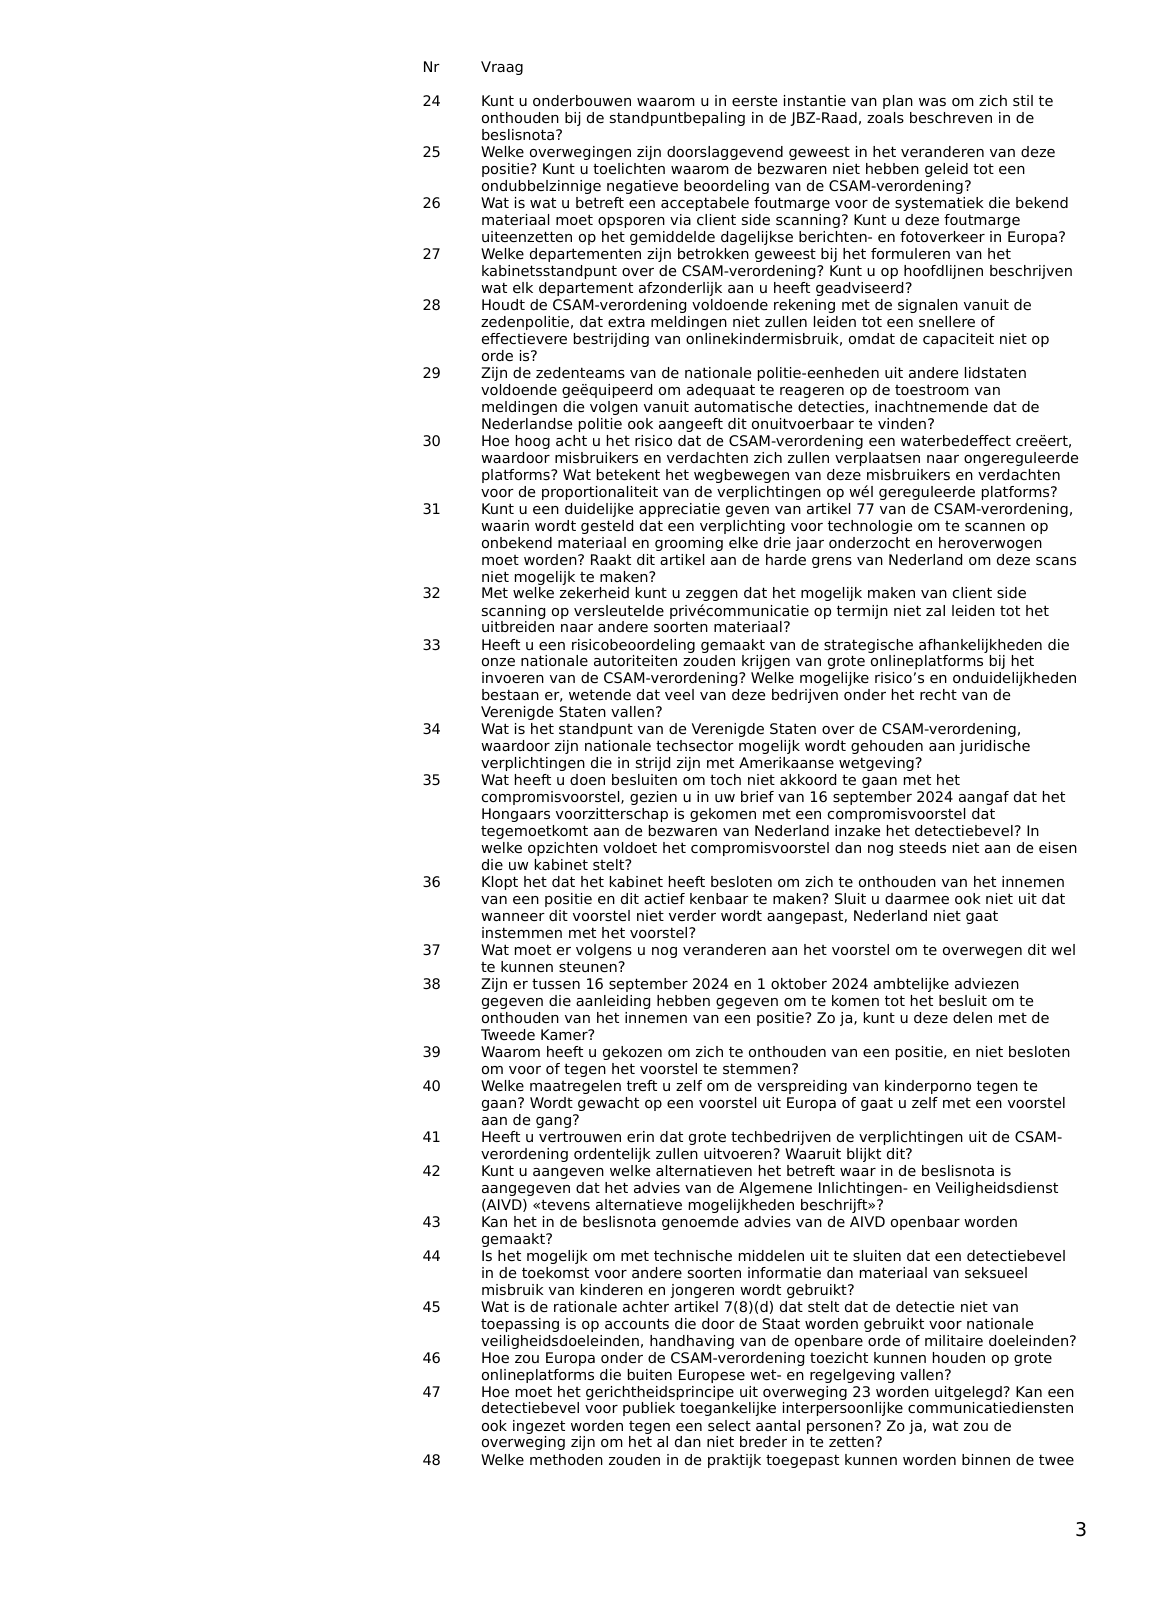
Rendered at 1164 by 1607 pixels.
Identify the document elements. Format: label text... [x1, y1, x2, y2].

table_cell Heeft u vertrouwen erin dat grote techbedrijven de verplichtingen uit de CSAM-verordening ordentelijk zullen uitvoeren? Waaruit blijkt dit? [475, 1129, 1087, 1163]
table_cell 42 [422, 1163, 475, 1214]
table_cell Welke overwegingen zijn doorslaggevend geweest in het veranderen van deze positie? Kunt u toelichten waarom de bezwaren niet hebben geleid tot een ondubbelzinnige negatieve beoordeling van de CSAM-verordening? [475, 144, 1087, 195]
table_cell 40 [422, 1078, 475, 1129]
table_cell 38 [422, 976, 475, 1044]
table_cell [422, 76, 475, 93]
table_cell 47 [422, 1384, 475, 1451]
table_cell 28 [422, 297, 475, 365]
table_cell 26 [422, 195, 475, 246]
table_cell Is het mogelijk om met technische middelen uit te sluiten dat een detectiebevel in de toekomst voor andere soorten informatie dan materiaal van seksueel misbruik van kinderen en jongeren wordt gebruikt? [475, 1248, 1087, 1298]
table_cell Wat is het standpunt van de Verenigde Staten over de CSAM-verordening, waardoor zijn nationale techsector mogelijk wordt gehouden aan juridische verplichtingen die in strijd zijn met Amerikaanse wetgeving? [475, 721, 1087, 772]
table_cell Houdt de CSAM-verordening voldoende rekening met de signalen vanuit de zedenpolitie, dat extra meldingen niet zullen leiden tot een snellere of effectievere bestrijding van onlinekindermisbruik, omdat de capaciteit niet op orde is? [475, 297, 1087, 365]
table_cell 34 [422, 721, 475, 772]
table_cell 35 [422, 772, 475, 874]
table_cell 30 [422, 433, 475, 501]
table_cell 32 [422, 585, 475, 636]
table_cell 24 [422, 93, 475, 144]
table_cell Hoe moet het gerichtheidsprincipe uit overweging 23 worden uitgelegd? Kan een detectiebevel voor publiek toegankelijke interpersoonlijke communicatiediensten ook ingezet worden tegen een select aantal personen? Zo ja, wat zou de overweging zijn om het al dan niet breder in te zetten? [475, 1384, 1087, 1451]
table_cell Hoe zou Europa onder de CSAM-verordening toezicht kunnen houden op grote onlineplatforms die buiten Europese wet- en regelgeving vallen? [475, 1350, 1087, 1383]
table_cell Wat is wat u betreft een acceptabele foutmarge voor de systematiek die bekend materiaal moet opsporen via client side scanning? Kunt u deze foutmarge uiteenzetten op het gemiddelde dagelijkse berichten- en fotoverkeer in Europa? [475, 195, 1087, 246]
table_header Vraag [475, 59, 1087, 76]
table_cell Wat heeft u doen besluiten om toch niet akkoord te gaan met het compromisvoorstel, gezien u in uw brief van 16 september 2024 aangaf dat het Hongaars voorzitterschap is gekomen met een compromisvoorstel dat tegemoetkomt aan de bezwaren van Nederland inzake het detectiebevel? In welke opzichten voldoet het compromisvoorstel dan nog steeds niet aan de eisen die uw kabinet stelt? [475, 772, 1087, 874]
table_cell 41 [422, 1129, 475, 1163]
table_cell 45 [422, 1299, 475, 1349]
table_cell 31 [422, 501, 475, 585]
table_cell 43 [422, 1214, 475, 1248]
table_cell Wat is de rationale achter artikel 7(8)(d) dat stelt dat de detectie niet van toepassing is op accounts die door de Staat worden gebruikt voor nationale veiligheidsdoeleinden, handhaving van de openbare orde of militaire doeleinden? [475, 1299, 1087, 1349]
table_cell 29 [422, 365, 475, 433]
table_cell Kunt u onderbouwen waarom u in eerste instantie van plan was om zich stil te onthouden bij de standpuntbepaling in de JBZ-Raad, zoals beschreven in de beslisnota? [475, 93, 1087, 144]
table_cell Welke departementen zijn betrokken geweest bij het formuleren van het kabinetsstandpunt over de CSAM-verordening? Kunt u op hoofdlijnen beschrijven wat elk departement afzonderlijk aan u heeft geadviseerd? [475, 246, 1087, 297]
table_cell 48 [422, 1451, 475, 1468]
table_cell [475, 76, 1087, 93]
table_cell 44 [422, 1248, 475, 1298]
table_cell 39 [422, 1044, 475, 1078]
table_cell 33 [422, 636, 475, 721]
table_cell 27 [422, 246, 475, 297]
table_cell 25 [422, 144, 475, 195]
table_cell Met welke zekerheid kunt u zeggen dat het mogelijk maken van client side scanning op versleutelde privécommunicatie op termijn niet zal leiden tot het uitbreiden naar andere soorten materiaal? [475, 585, 1087, 636]
table_cell Welke methoden zouden in de praktijk toegepast kunnen worden binnen de twee [475, 1451, 1087, 1468]
table_cell Kan het in de beslisnota genoemde advies van de AIVD openbaar worden gemaakt? [475, 1214, 1087, 1248]
table_cell Zijn de zedenteams van de nationale politie-eenheden uit andere lidstaten voldoende geëquipeerd om adequaat te reageren op de toestroom van meldingen die volgen vanuit automatische detecties, inachtnemende dat de Nederlandse politie ook aangeeft dit onuitvoerbaar te vinden? [475, 365, 1087, 433]
table_cell 46 [422, 1350, 475, 1383]
table_cell Welke maatregelen treft u zelf om de verspreiding van kinderporno tegen te gaan? Wordt gewacht op een voorstel uit Europa of gaat u zelf met een voorstel aan de gang? [475, 1078, 1087, 1129]
table_cell Klopt het dat het kabinet heeft besloten om zich te onthouden van het innemen van een positie en dit actief kenbaar te maken? Sluit u daarmee ook niet uit dat wanneer dit voorstel niet verder wordt aangepast, Nederland niet gaat instemmen met het voorstel? [475, 874, 1087, 942]
table_cell Kunt u aangeven welke alternatieven het betreft waar in de beslisnota is aangegeven dat het advies van de Algemene Inlichtingen- en Veiligheidsdienst (AIVD) «tevens alternatieve mogelijkheden beschrijft»? [475, 1163, 1087, 1214]
table_cell Hoe hoog acht u het risico dat de CSAM-verordening een waterbedeffect creëert, waardoor misbruikers en verdachten zich zullen verplaatsen naar ongereguleerde platforms? Wat betekent het wegbewegen van deze misbruikers en verdachten voor de proportionaliteit van de verplichtingen op wél gereguleerde platforms? [475, 433, 1087, 501]
table_cell 37 [422, 942, 475, 976]
table_cell Kunt u een duidelijke appreciatie geven van artikel 77 van de CSAM-verordening, waarin wordt gesteld dat een verplichting voor technologie om te scannen op onbekend materiaal en grooming elke drie jaar onderzocht en heroverwogen moet worden? Raakt dit artikel aan de harde grens van Nederland om deze scans niet mogelijk te maken? [475, 501, 1087, 585]
table_header Nr [422, 59, 475, 76]
table_cell Wat moet er volgens u nog veranderen aan het voorstel om te overwegen dit wel te kunnen steunen? [475, 942, 1087, 976]
table_cell Waarom heeft u gekozen om zich te onthouden van een positie, en niet besloten om voor of tegen het voorstel te stemmen? [475, 1044, 1087, 1078]
table_cell Zijn er tussen 16 september 2024 en 1 oktober 2024 ambtelijke adviezen gegeven die aanleiding hebben gegeven om te komen tot het besluit om te onthouden van het innemen van een positie? Zo ja, kunt u deze delen met de Tweede Kamer? [475, 976, 1087, 1044]
table_cell 36 [422, 874, 475, 942]
table_cell Heeft u een risicobeoordeling gemaakt van de strategische afhankelijkheden die onze nationale autoriteiten zouden krijgen van grote onlineplatforms bij het invoeren van de CSAM-verordening? Welke mogelijke risico’s en onduidelijkheden bestaan er, wetende dat veel van deze bedrijven onder het recht van de Verenigde Staten vallen? [475, 636, 1087, 721]
